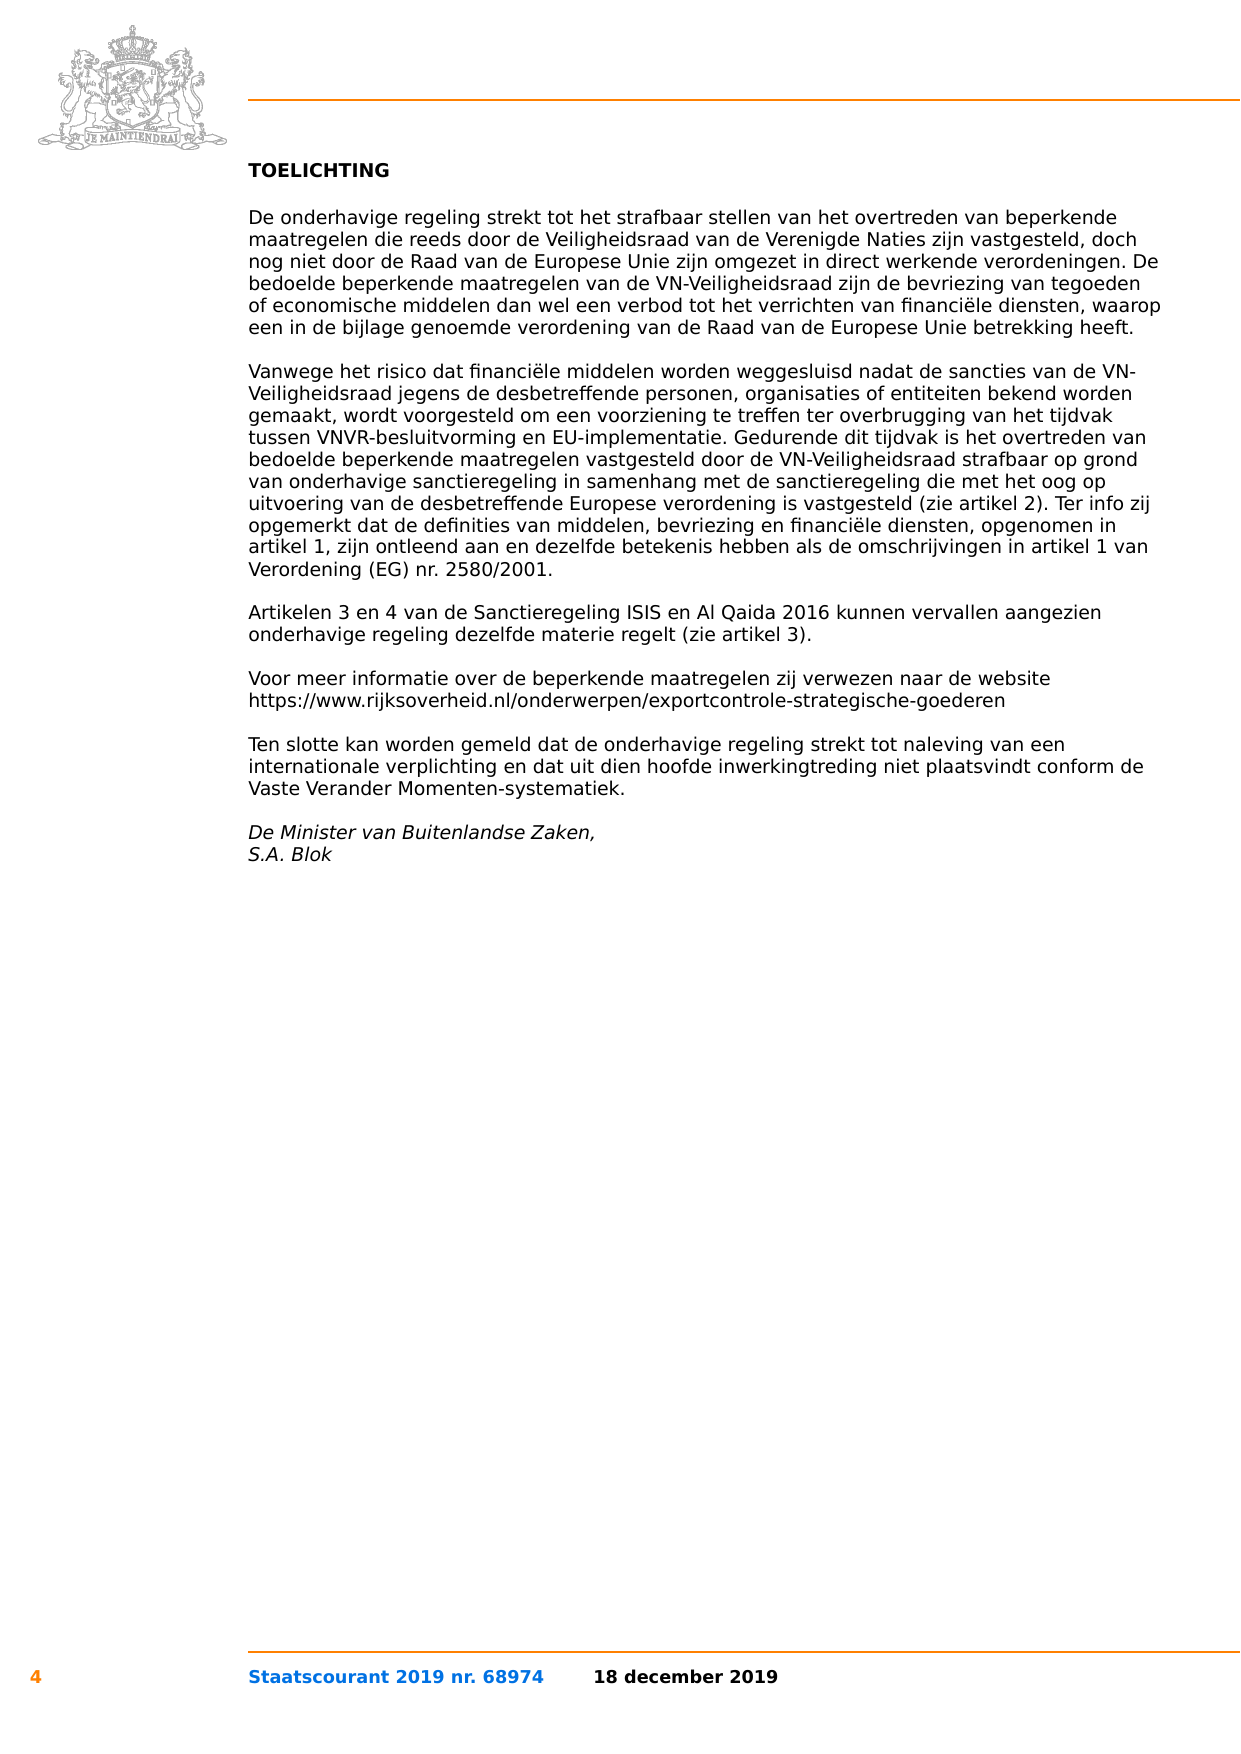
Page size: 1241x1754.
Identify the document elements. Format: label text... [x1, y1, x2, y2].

text Artikelen 3 en 4 van de Sanctieregeling ISIS en Al Qaida 2016 kunnen vervallen aangezien onderhavige regeling dezelfde materie regelt (zie artikel 3). [248, 602, 1163, 646]
text Voor meer informatie over de beperkende maatregelen zij verwezen naar de website https://www.rijksoverheid.nl/onderwerpen/exportcontrole-strategische-goederen [248, 668, 1163, 712]
picture [38, 25, 227, 150]
text De onderhavige regeling strekt tot het strafbaar stellen van het overtreden van beperkende maatregelen die reeds door de Veiligheidsraad van de Verenigde Naties zijn vastgesteld, doch nog niet door de Raad van de Europese Unie zijn omgezet in direct werkende verordeningen. De bedoelde beperkende maatregelen van de VN-Veiligheidsraad zijn de bevriezing van tegoeden of economische middelen dan wel een verbod tot het verrichten van financiële diensten, waarop een in de bijlage genoemde verordening van de Raad van de Europese Unie betrekking heeft. [248, 207, 1163, 339]
subtitle TOELICHTING [248, 160, 1163, 182]
text Vanwege het risico dat financiële middelen worden weggesluisd nadat de sancties van de VN-Veiligheidsraad jegens de desbetreffende personen, organisaties of entiteiten bekend worden gemaakt, wordt voorgesteld om een voorziening te treffen ter overbrugging van het tijdvak tussen VNVR-besluitvorming en EU-implementatie. Gedurende dit tijdvak is het overtreden van bedoelde beperkende maatregelen vastgesteld door de VN-Veiligheidsraad strafbaar op grond van onderhavige sanctieregeling in samenhang met de sanctieregeling die met het oog op uitvoering van de desbetreffende Europese verordening is vastgesteld (zie artikel 2). Ter info zij opgemerkt dat de definities van middelen, bevriezing en financiële diensten, opgenomen in artikel 1, zijn ontleend aan en dezelfde betekenis hebben als de omschrijvingen in artikel 1 van Verordening (EG) nr. 2580/2001. [248, 361, 1163, 580]
text Ten slotte kan worden gemeld dat de onderhavige regeling strekt tot naleving van een internationale verplichting en dat uit dien hoofde inwerkingtreding niet plaatsvindt conform de Vaste Verander Momenten-systematiek. [248, 734, 1163, 800]
text De Minister van Buitenlandse Zaken, S.A. Blok [248, 822, 1163, 866]
